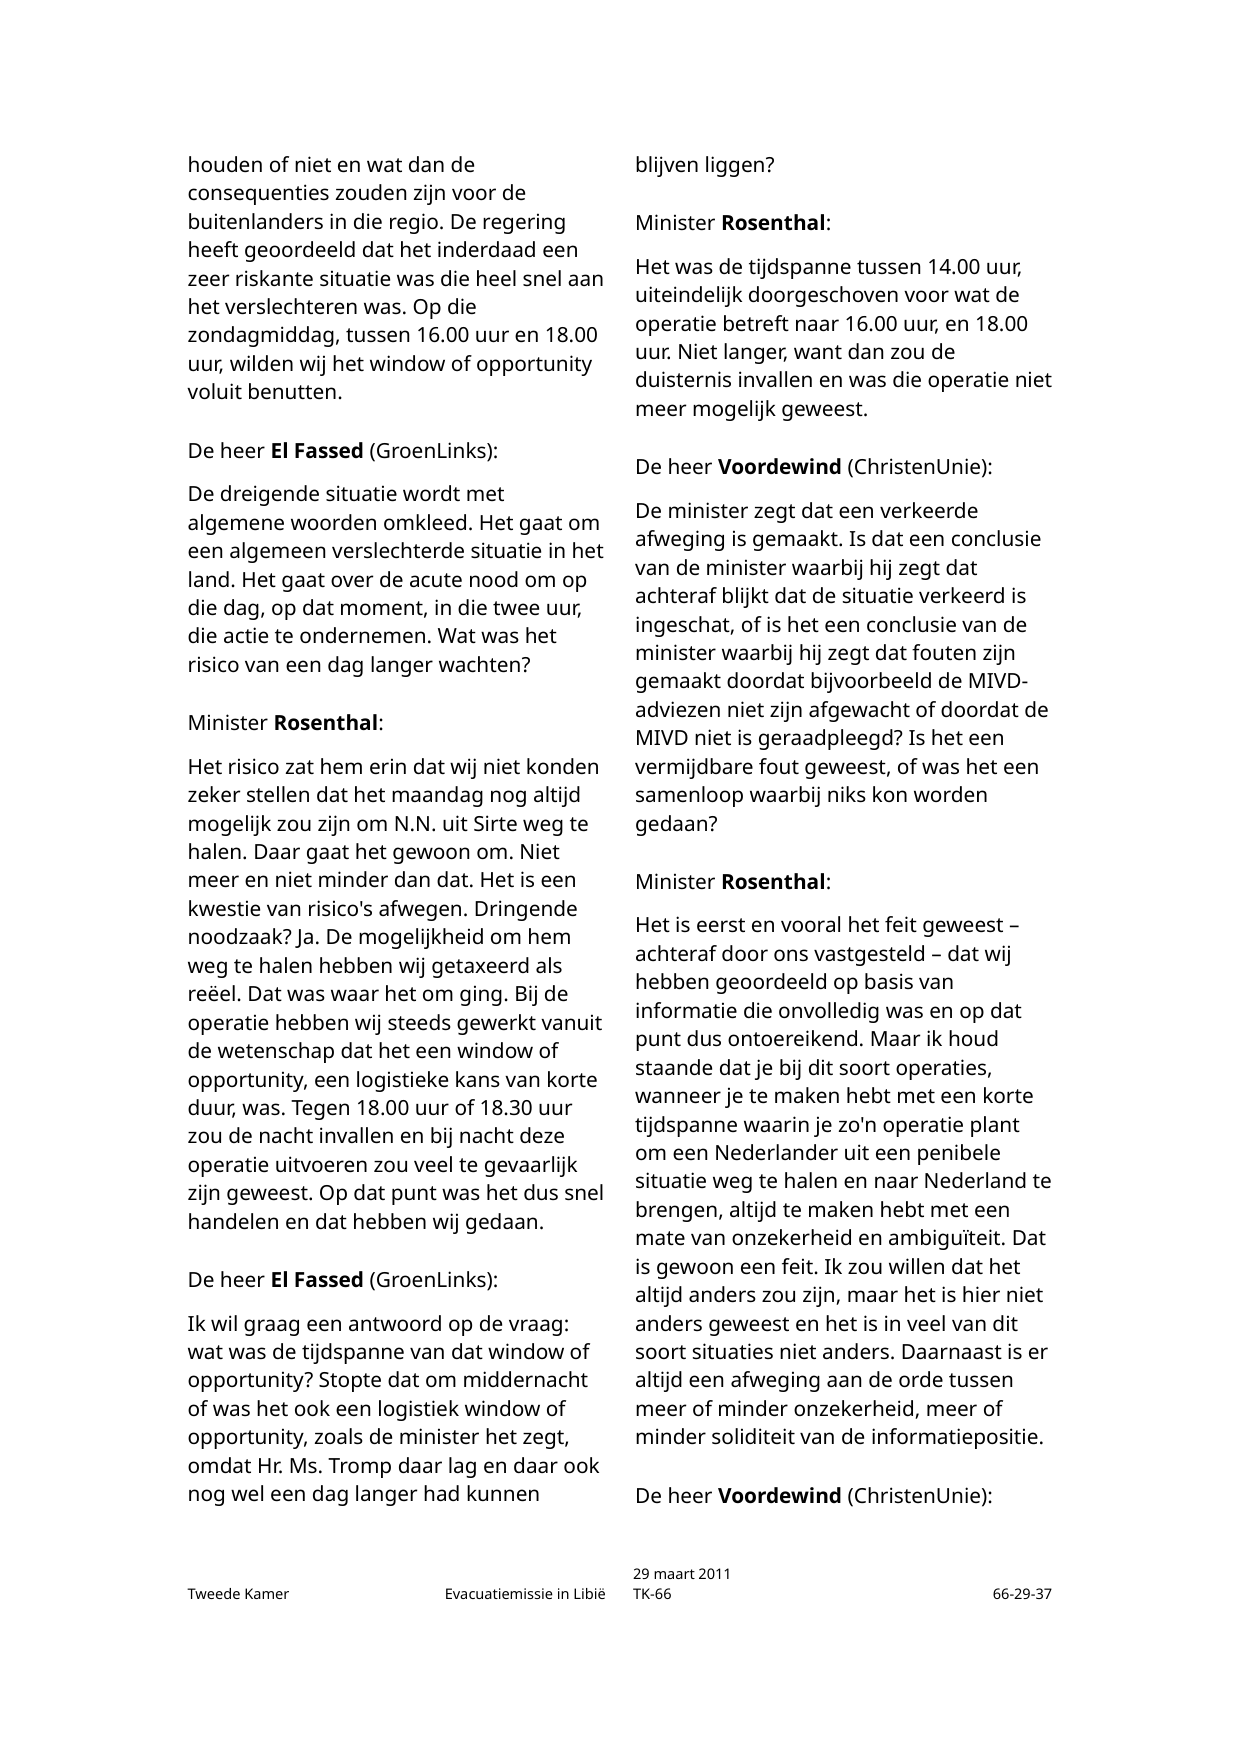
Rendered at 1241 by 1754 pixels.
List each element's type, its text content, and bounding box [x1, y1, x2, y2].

text Minister Rosenthal: [635, 208, 1053, 237]
text De dreigende situatie wordt met algemene woorden omkleed. Het gaat om een algemeen verslechterde situatie in het land. Het gaat over de acute nood om op die dag, op dat moment, in die twee uur, die actie te ondernemen. Wat was het risico van een dag langer wachten? [187, 479, 605, 678]
text De heer El Fassed (GroenLinks): [187, 1265, 605, 1294]
text De heer El Fassed (GroenLinks): [187, 436, 605, 464]
text De heer Voordewind (ChristenUnie): [635, 452, 1053, 481]
text houden of niet en wat dan de consequenties zouden zijn voor de buitenlanders in die regio. De regering heeft geoordeeld dat het inderdaad een zeer riskante situatie was die heel snel aan het verslechteren was. Op die zondagmiddag, tussen 16.00 uur en 18.00 uur, wilden wij het window of opportunity voluit benutten. [187, 150, 605, 406]
text Het risico zat hem erin dat wij niet konden zeker stellen dat het maandag nog altijd mogelijk zou zijn om N.N. uit Sirte weg te halen. Daar gaat het gewoon om. Niet meer en niet minder dan dat. Het is een kwestie van risico's afwegen. Dringende noodzaak? Ja. De mogelijkheid om hem weg te halen hebben wij getaxeerd als reëel. Dat was waar het om ging. Bij de operatie hebben wij steeds gewerkt vanuit de wetenschap dat het een window of opportunity, een logistieke kans van korte duur, was. Tegen 18.00 uur of 18.30 uur zou de nacht invallen en bij nacht deze operatie uitvoeren zou veel te gevaarlijk zijn geweest. Op dat punt was het dus snel handelen en dat hebben wij gedaan. [187, 752, 605, 1235]
text Het is eerst en vooral het feit geweest – achteraf door ons vastgesteld – dat wij hebben geoordeeld op basis van informatie die onvolledig was en op dat punt dus ontoereikend. Maar ik houd staande dat je bij dit soort operaties, wanneer je te maken hebt met een korte tijdspanne waarin je zo'n operatie plant om een Nederlander uit een penibele situatie weg te halen en naar Nederland te brengen, altijd te maken hebt met een mate van onzekerheid en ambiguïteit. Dat is gewoon een feit. Ik zou willen dat het altijd anders zou zijn, maar het is hier niet anders geweest en het is in veel van dit soort situaties niet anders. Daarnaast is er altijd een afweging aan de orde tussen meer of minder onzekerheid, meer of minder soliditeit van de informatiepositie. [635, 911, 1053, 1451]
text Minister Rosenthal: [635, 867, 1053, 896]
text Ik wil graag een antwoord op de vraag: wat was de tijdspanne van dat window of opportunity? Stopte dat om middernacht of was het ook een logistiek window of opportunity, zoals de minister het zegt, omdat Hr. Ms. Tromp daar lag en daar ook nog wel een dag langer had kunnen [187, 1309, 605, 1508]
text Minister Rosenthal: [187, 708, 605, 737]
text blijven liggen? [635, 150, 1053, 178]
text De heer Voordewind (ChristenUnie): [635, 1481, 1053, 1509]
text De minister zegt dat een verkeerde afweging is gemaakt. Is dat een conclusie van de minister waarbij hij zegt dat achteraf blijkt dat de situatie verkeerd is ingeschat, of is het een conclusie van de minister waarbij hij zegt dat fouten zijn gemaakt doordat bijvoorbeeld de MIVD-adviezen niet zijn afgewacht of doordat de MIVD niet is geraadpleegd? Is het een vermijdbare fout geweest, of was het een samenloop waarbij niks kon worden gedaan? [635, 496, 1053, 837]
text Het was de tijdspanne tussen 14.00 uur, uiteindelijk doorgeschoven voor wat de operatie betreft naar 16.00 uur, en 18.00 uur. Niet langer, want dan zou de duisternis invallen en was die operatie niet meer mogelijk geweest. [635, 252, 1053, 422]
